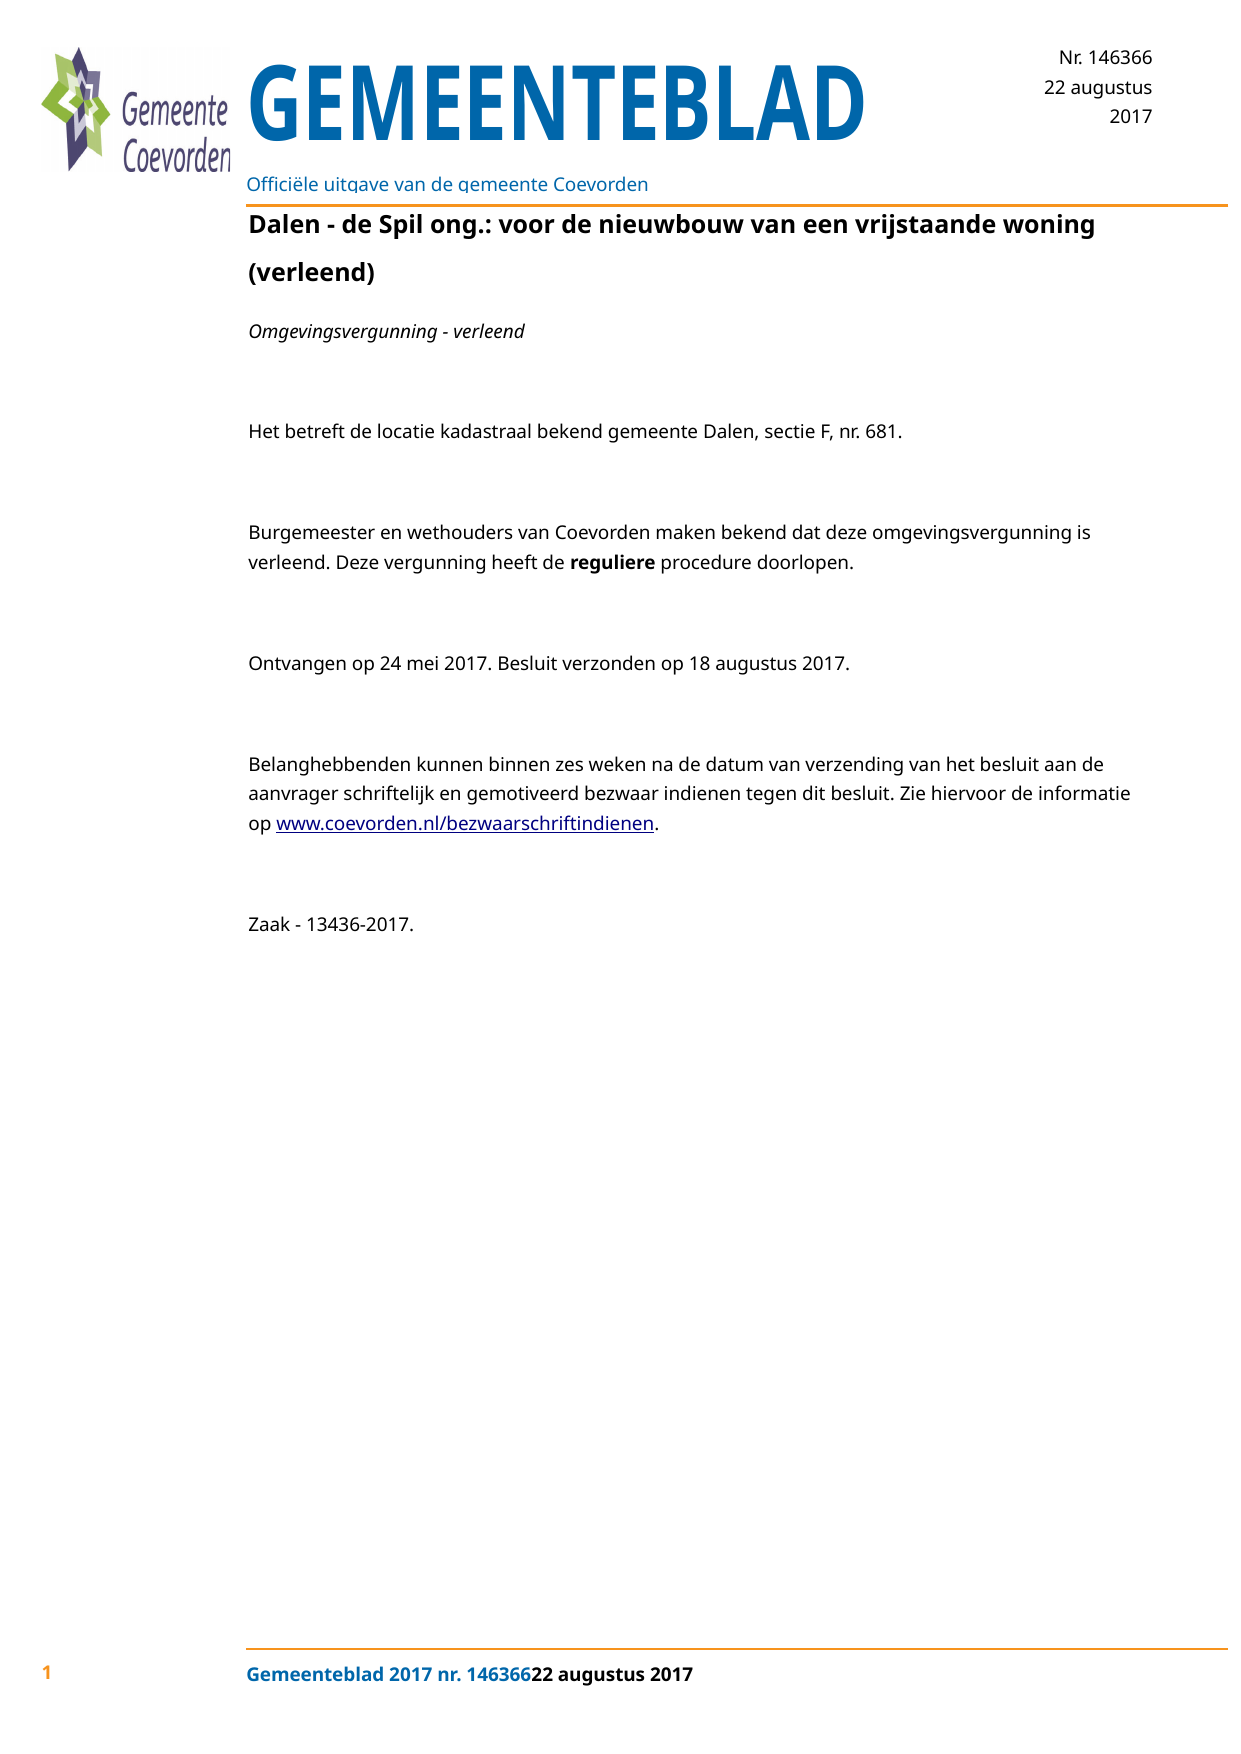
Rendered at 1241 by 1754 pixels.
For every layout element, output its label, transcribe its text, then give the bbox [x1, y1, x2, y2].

text Dalen - de Spil ong.: voor de nieuwbouw van een vrijstaande woning (verleend) [248, 207, 1152, 288]
text Burgemeester en wethouders van Coevorden maken bekend dat deze omgevingsvergunning is verleend. Deze vergunning heeft de reguliere procedure doorlopen. [248, 519, 1152, 575]
picture [41, 47, 231, 172]
text Belanghebbenden kunnen binnen zes weken na de datum van verzending van het besluit aan de aanvrager schriftelijk en gemotiveerd bezwaar indienen tegen dit besluit. Zie hiervoor de informatie op www.coevorden.nl/bezwaarschriftindienen. [248, 751, 1152, 836]
text Omgevingsvergunning - verleend [248, 318, 1152, 344]
text Ontvangen op 24 mei 2017. Besluit verzonden op 18 augustus 2017. [248, 650, 1152, 676]
text Het betreft de locatie kadastraal bekend gemeente Dalen, sectie F, nr. 681. [248, 419, 1152, 444]
text Zaak - 13436-2017. [248, 911, 1152, 937]
